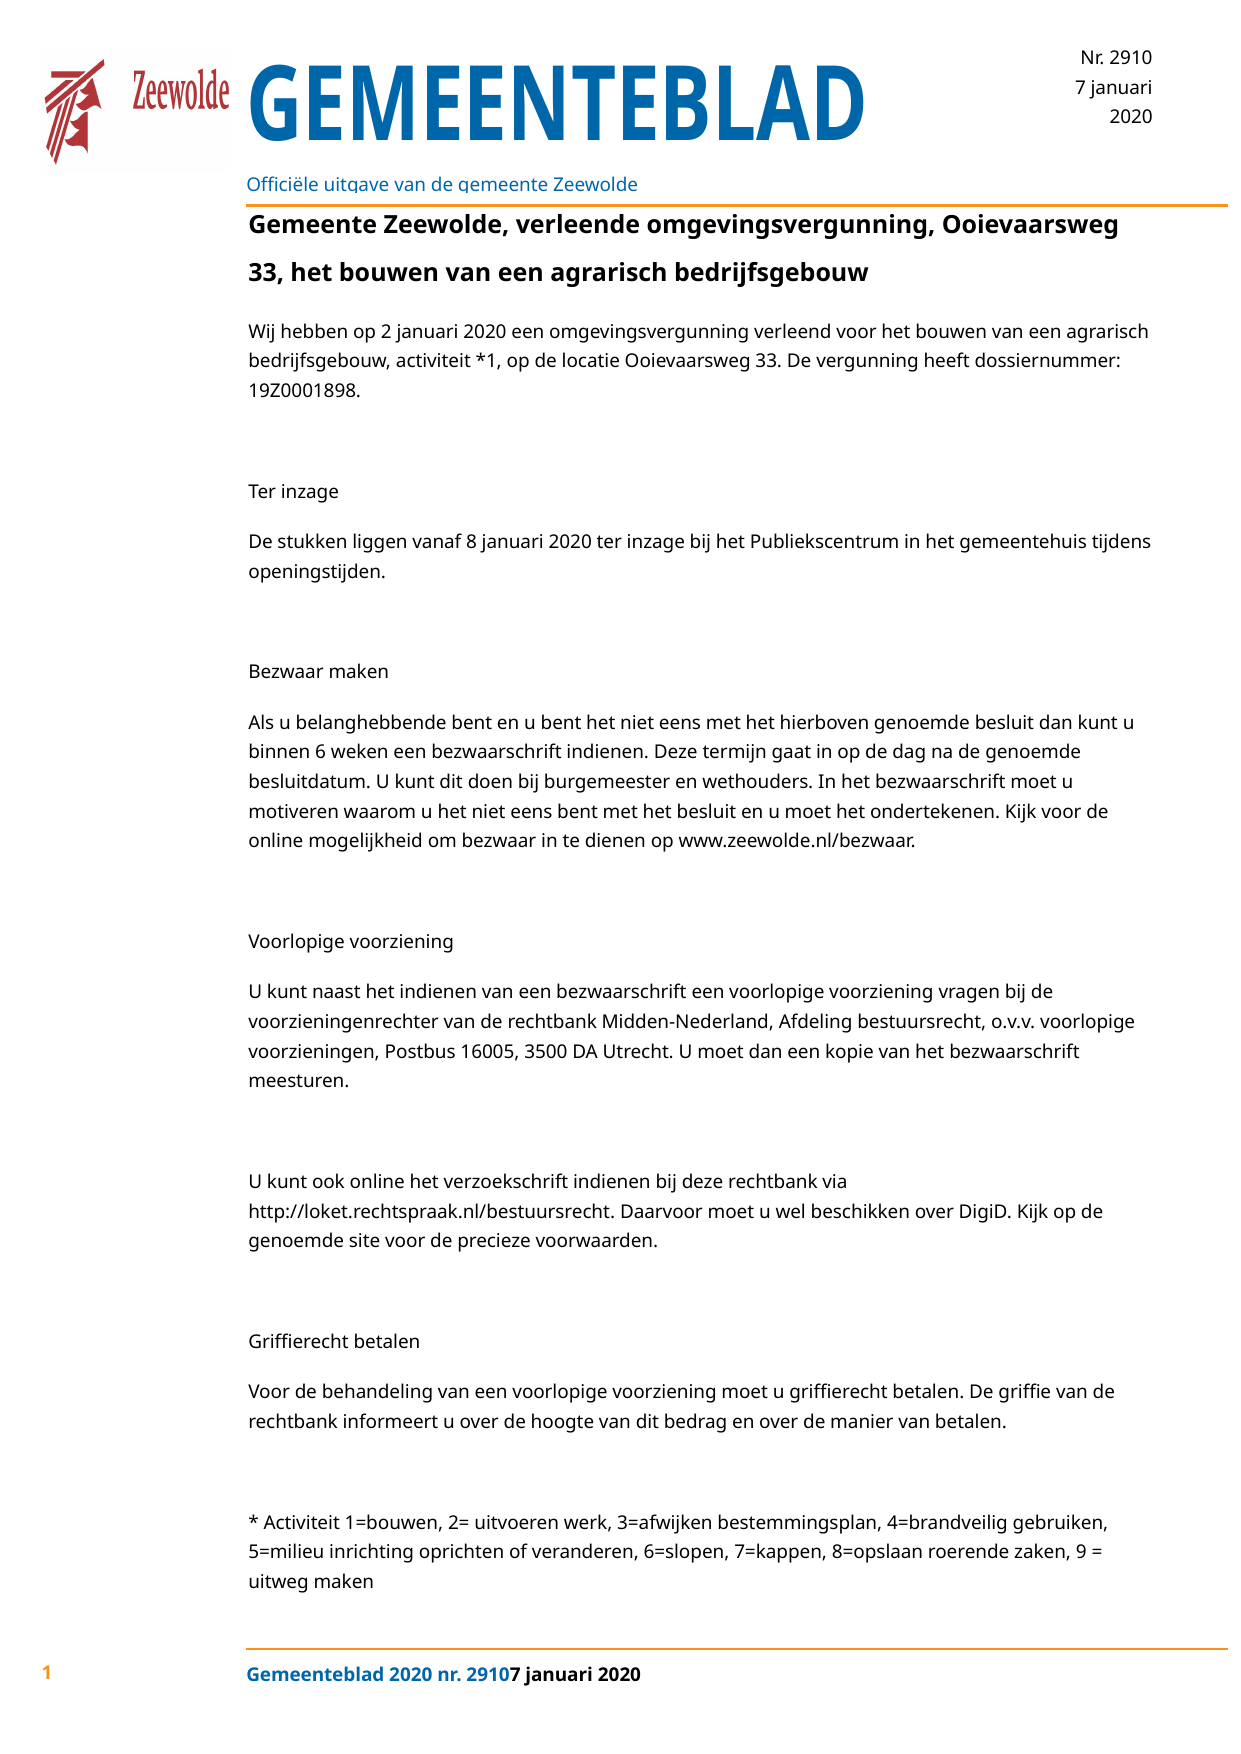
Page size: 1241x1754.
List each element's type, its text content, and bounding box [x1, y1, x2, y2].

text * Activiteit 1=bouwen, 2= uitvoeren werk, 3=afwijken bestemmingsplan, 4=brandveilig gebruiken, 5=milieu inrichting oprichten of veranderen, 6=slopen, 7=kappen, 8=opslaan roerende zaken, 9 = uitweg maken [248, 1509, 1152, 1594]
text Bezwaar maken [248, 659, 1152, 684]
text Als u belanghebbende bent en u bent het niet eens met het hierboven genoemde besluit dan kunt u binnen 6 weken een bezwaarschrift indienen. Deze termijn gaat in op de dag na de genoemde besluitdatum. U kunt dit doen bij burgemeester en wethouders. In het bezwaarschrift moet u motiveren waarom u het niet eens bent met het besluit en u moet het ondertekenen. Kijk voor de online mogelijkheid om bezwaar in te dienen op www.zeewolde.nl/bezwaar. [248, 709, 1152, 853]
text Voorlopige voorziening [248, 928, 1152, 954]
text U kunt ook online het verzoekschrift indienen bij deze rechtbank via http://loket.rechtspraak.nl/bestuursrecht. Daarvoor moet u wel beschikken over DigiD. Kijk op de genoemde site voor de precieze voorwaarden. [248, 1168, 1152, 1253]
text Griffierecht betalen [248, 1328, 1152, 1354]
picture [41, 47, 231, 172]
text Voor de behandeling van een voorlopige voorziening moet u griffierecht betalen. De griffie van de rechtbank informeert u over de hoogte van dit bedrag en over de manier van betalen. [248, 1379, 1152, 1434]
text U kunt naast het indienen van een bezwaarschrift een voorlopige voorziening vragen bij de voorzieningenrechter van de rechtbank Midden-Nederland, Afdeling bestuursrecht, o.v.v. voorlopige voorzieningen, Postbus 16005, 3500 DA Utrecht. U moet dan een kopie van het bezwaarschrift meesturen. [248, 979, 1152, 1093]
text Ter inzage [248, 478, 1152, 504]
text De stukken liggen vanaf 8 januari 2020 ter inzage bij het Publiekscentrum in het gemeentehuis tijdens openingstijden. [248, 528, 1152, 584]
text Gemeente Zeewolde, verleende omgevingsvergunning, Ooievaarsweg 33, het bouwen van een agrarisch bedrijfsgebouw [248, 207, 1152, 288]
text Wij hebben op 2 januari 2020 een omgevingsvergunning verleend voor het bouwen van een agrarisch bedrijfsgebouw, activiteit *1, op de locatie Ooievaarsweg 33. De vergunning heeft dossiernummer: 19Z0001898. [248, 318, 1152, 403]
